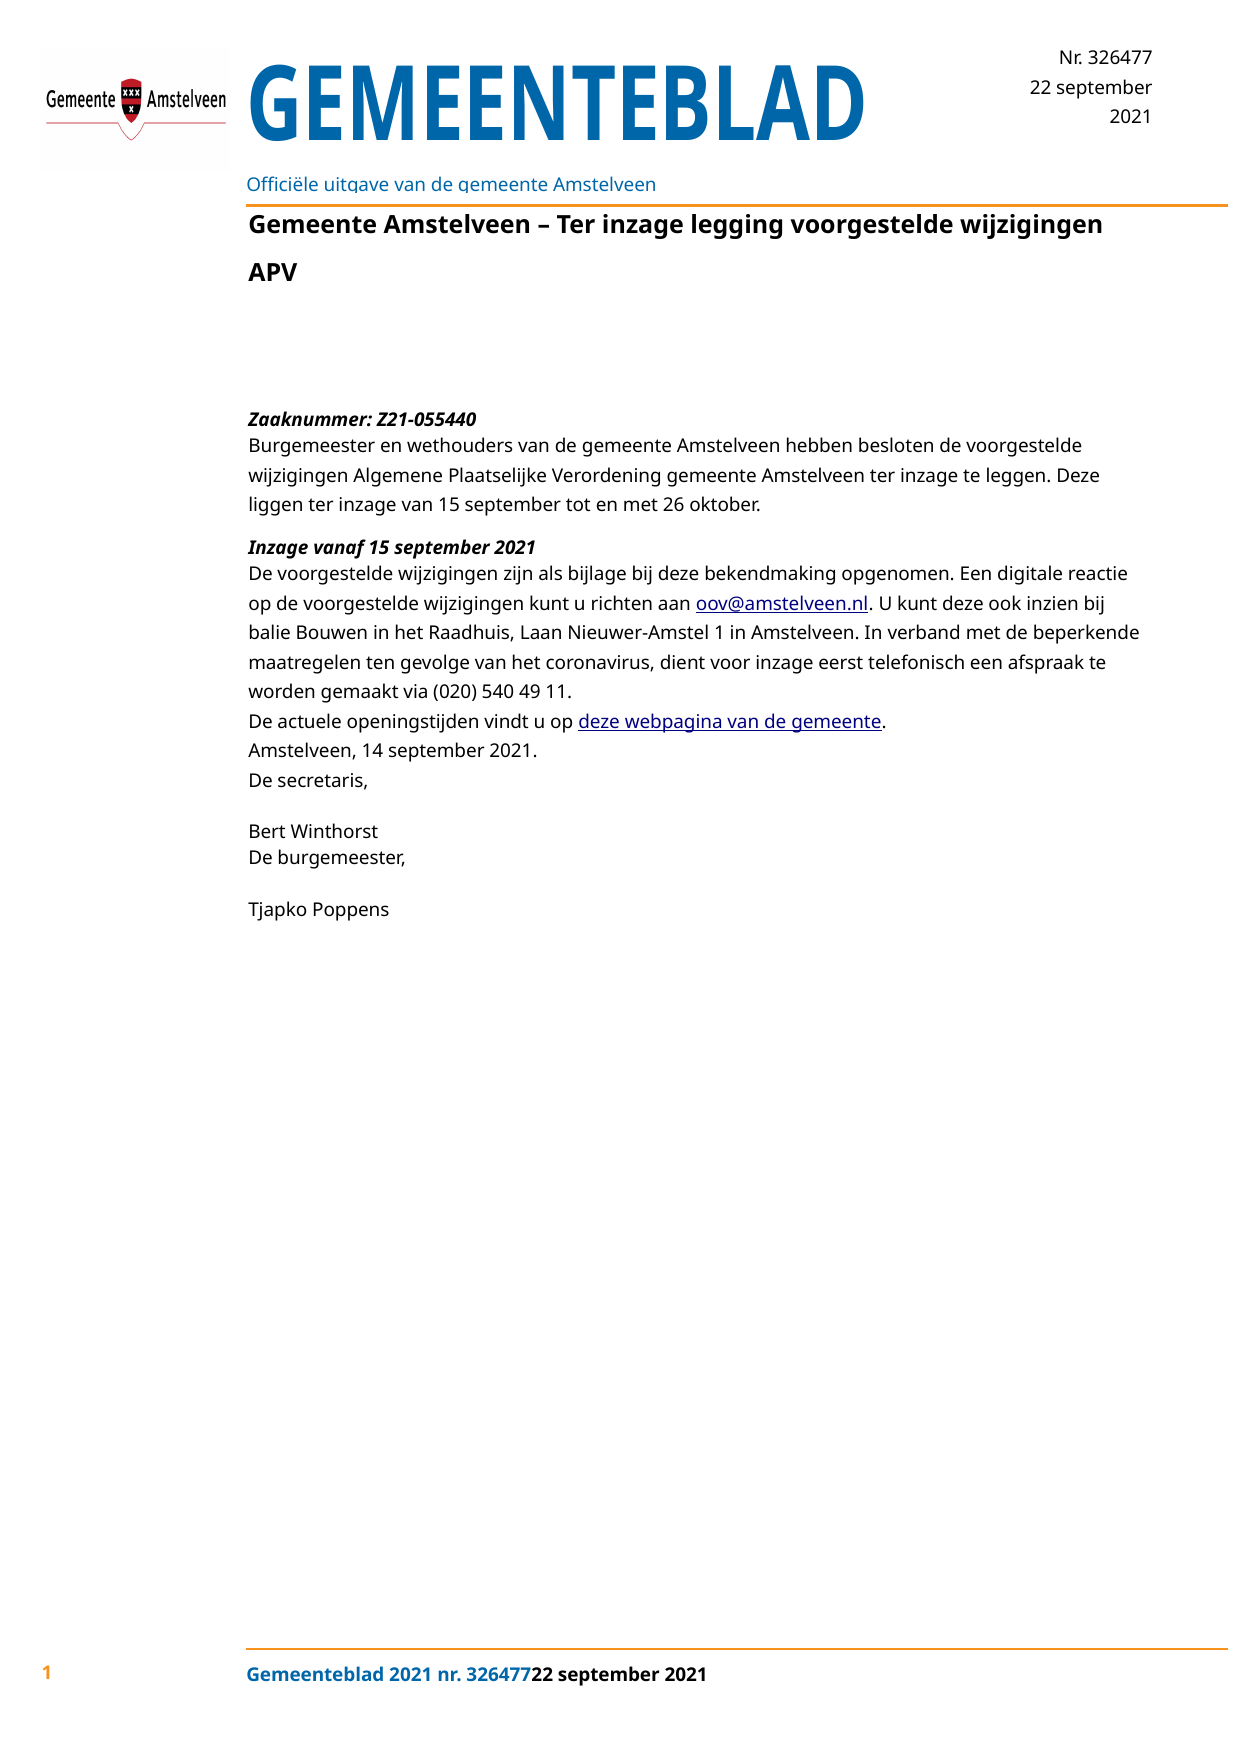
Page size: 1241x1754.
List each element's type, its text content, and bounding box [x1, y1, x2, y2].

text Inzage vanaf 15 september 2021 [248, 534, 1152, 560]
text Zaaknummer: Z21-055440 [248, 406, 1152, 432]
text De actuele openingstijden vindt u op deze webpagina van de gemeente. [248, 708, 1152, 734]
text Tjapko Poppens [248, 896, 1152, 922]
text De voorgestelde wijzigingen zijn als bijlage bij deze bekendmaking opgenomen. Een digitale reactie op de voorgestelde wijzigingen kunt u richten aan oov@amstelveen.nl. U kunt deze ook inzien bij balie Bouwen in het Raadhuis, Laan Nieuwer-Amstel 1 in Amstelveen. In verband met de beperkende maatregelen ten gevolge van het coronavirus, dient voor inzage eerst telefonisch een afspraak te worden gemaakt via (020) 540 49 11. [248, 560, 1152, 704]
text Gemeente Amstelveen – Ter inzage legging voorgestelde wijzigingen APV [248, 207, 1152, 288]
picture [41, 47, 231, 172]
text Burgemeester en wethouders van de gemeente Amstelveen hebben besloten de voorgestelde wijzigingen Algemene Plaatselijke Verordening gemeente Amstelveen ter inzage te leggen. Deze liggen ter inzage van 15 september tot en met 26 oktober. [248, 432, 1152, 517]
text Amstelveen, 14 september 2021. [248, 738, 1152, 763]
text De burgemeester, [248, 844, 1152, 870]
text Bert Winthorst [248, 819, 1152, 844]
text De secretaris, [248, 767, 1152, 793]
